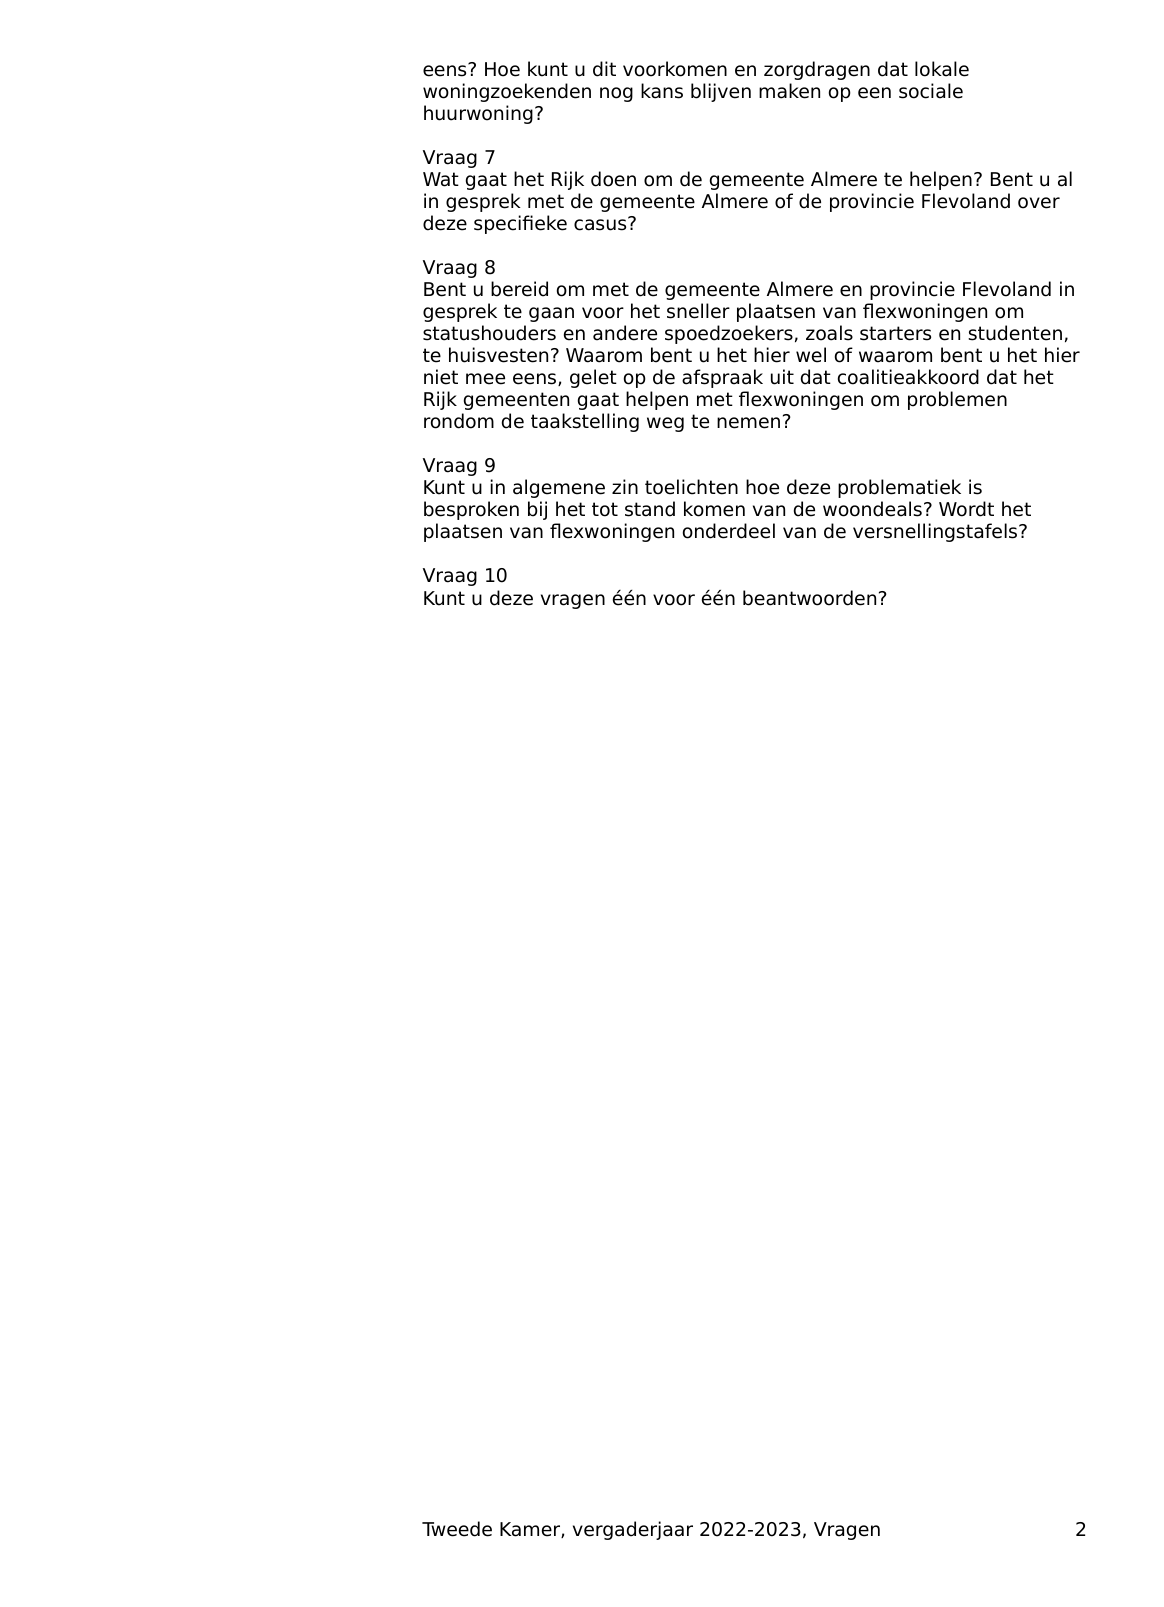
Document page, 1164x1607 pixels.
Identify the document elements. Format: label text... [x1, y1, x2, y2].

text Kunt u in algemene zin toelichten hoe deze problematiek is besproken bij het tot stand komen van de woondeals? Wordt het plaatsen van flexwoningen onderdeel van de versnellingstafels? [422, 477, 1087, 543]
text eens? Hoe kunt u dit voorkomen en zorgdragen dat lokale woningzoekenden nog kans blijven maken op een sociale huurwoning? [422, 59, 1087, 125]
text Bent u bereid om met de gemeente Almere en provincie Flevoland in gesprek te gaan voor het sneller plaatsen van flexwoningen om statushouders en andere spoedzoekers, zoals starters en studenten, te huisvesten? Waarom bent u het hier wel of waarom bent u het hier niet mee eens, gelet op de afspraak uit dat coalitieakkoord dat het Rijk gemeenten gaat helpen met flexwoningen om problemen rondom de taakstelling weg te nemen? [422, 279, 1087, 433]
text Kunt u deze vragen één voor één beantwoorden? [422, 587, 1087, 609]
text Vraag 7 [422, 147, 1087, 169]
text Vraag 8 [422, 257, 1087, 279]
text Vraag 9 [422, 455, 1087, 477]
text Vraag 10 [422, 565, 1087, 587]
text Wat gaat het Rijk doen om de gemeente Almere te helpen? Bent u al in gesprek met de gemeente Almere of de provincie Flevoland over deze specifieke casus? [422, 169, 1087, 235]
